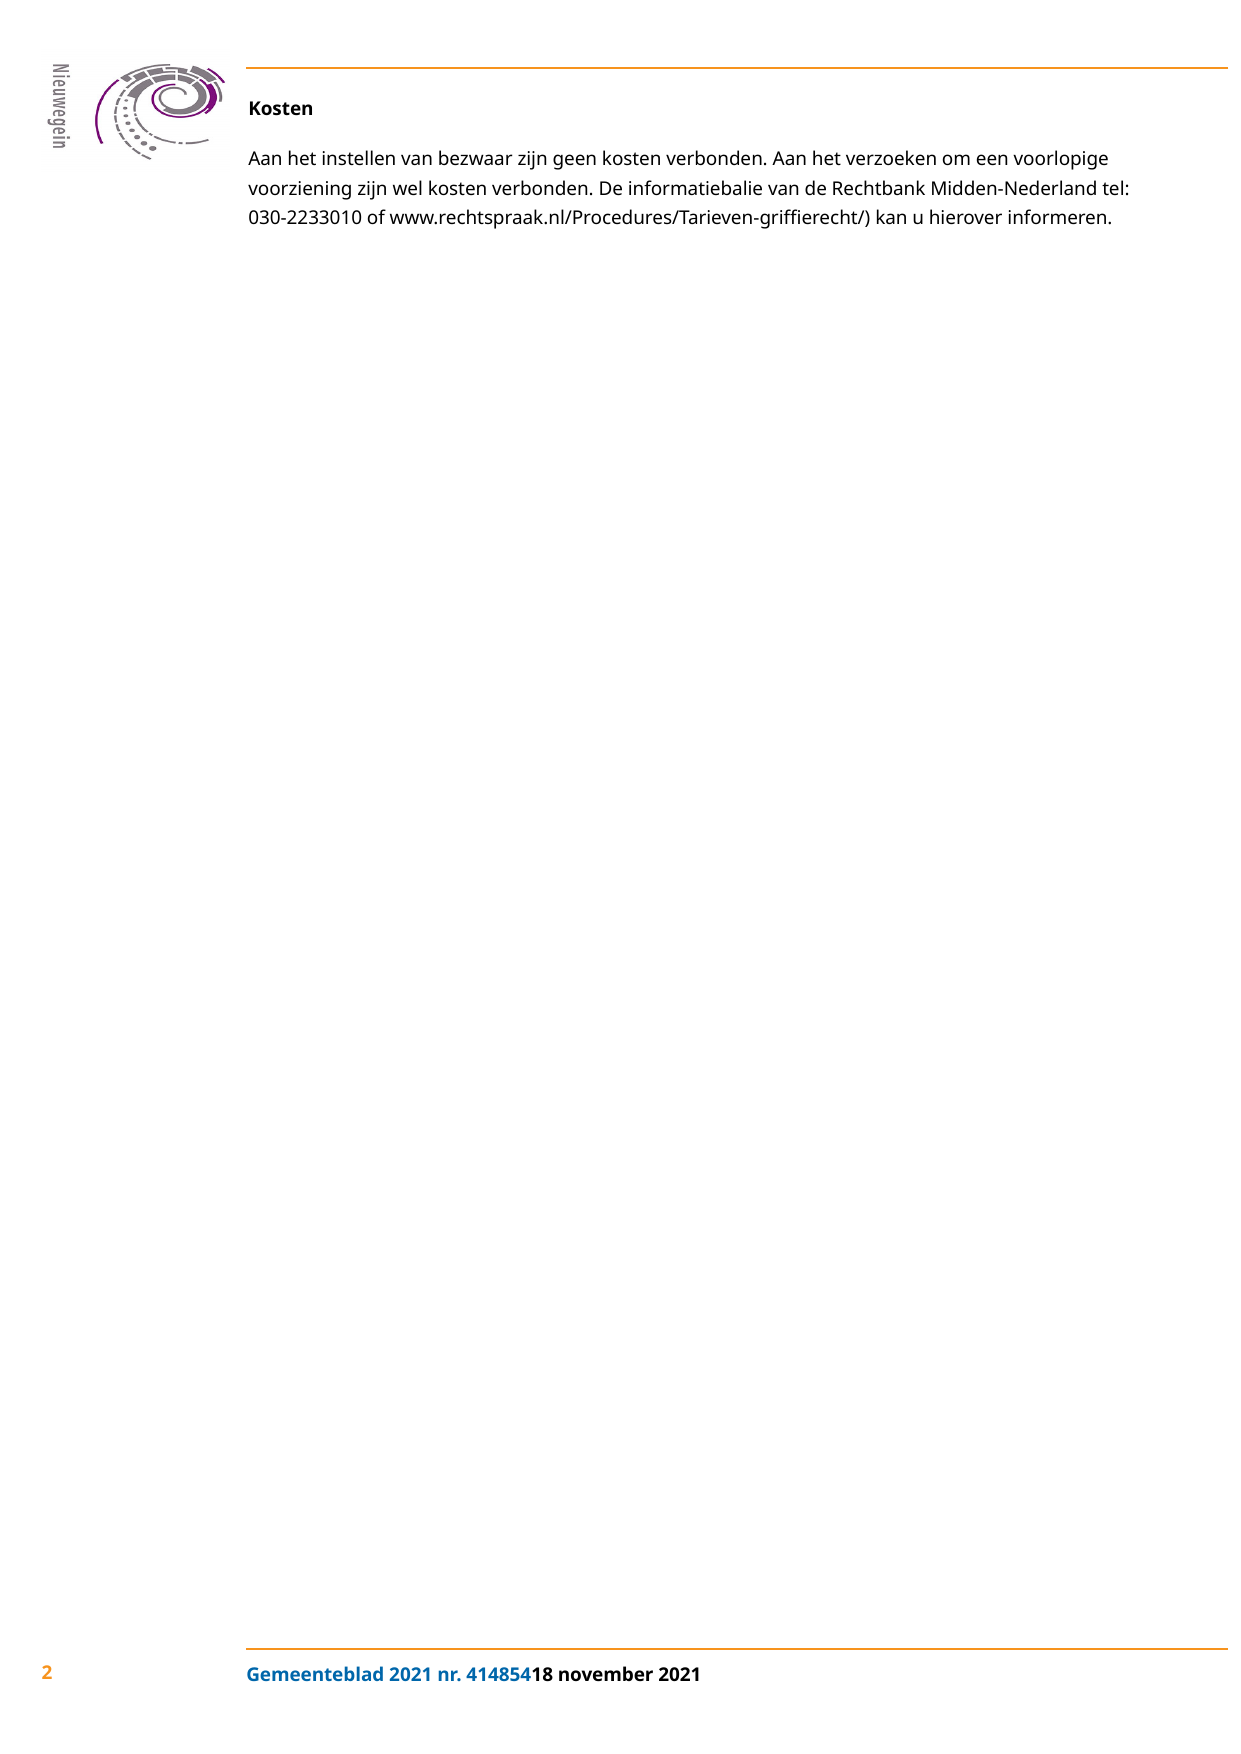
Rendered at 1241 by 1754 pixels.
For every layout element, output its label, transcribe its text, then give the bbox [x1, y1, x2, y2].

picture [41, 47, 231, 172]
text Kosten [248, 95, 1152, 121]
text Aan het instellen van bezwaar zijn geen kosten verbonden. Aan het verzoeken om een voorlopige voorziening zijn wel kosten verbonden. De informatiebalie van de Rechtbank Midden-Nederland tel: 030-2233010 of www.rechtspraak.nl/Procedures/Tarieven-griffierecht/) kan u hierover informeren. [248, 145, 1152, 230]
